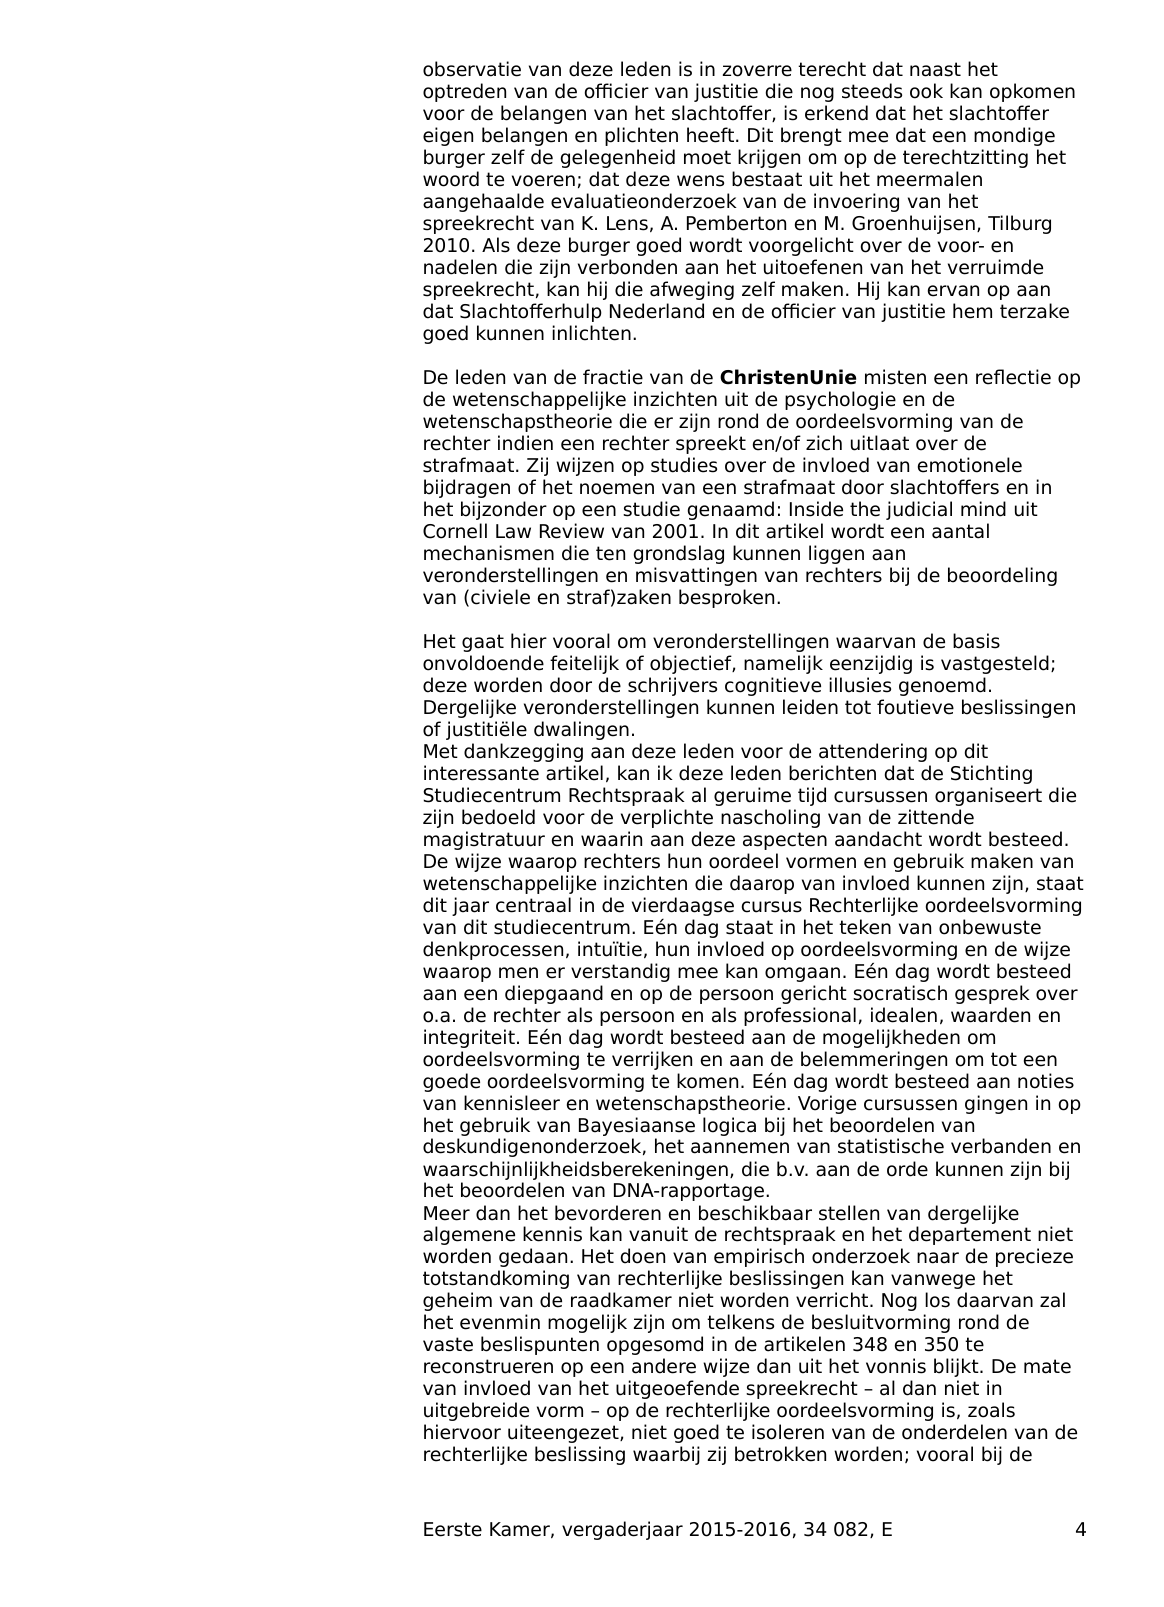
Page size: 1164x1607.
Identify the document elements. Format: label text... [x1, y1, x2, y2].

text De leden van de fractie van de ChristenUnie misten een reflectie op de wetenschappelijke inzichten uit de psychologie en de wetenschapstheorie die er zijn rond de oordeelsvorming van de rechter indien een rechter spreekt en/of zich uitlaat over de strafmaat. Zij wijzen op studies over de invloed van emotionele bijdragen of het noemen van een strafmaat door slachtoffers en in het bijzonder op een studie genaamd: Inside the judicial mind uit Cornell Law Review van 2001. In dit artikel wordt een aantal mechanismen die ten grondslag kunnen liggen aan veronderstellingen en misvattingen van rechters bij de beoordeling van (civiele en straf)zaken besproken. [422, 367, 1087, 609]
text observatie van deze leden is in zoverre terecht dat naast het optreden van de officier van justitie die nog steeds ook kan opkomen voor de belangen van het slachtoffer, is erkend dat het slachtoffer eigen belangen en plichten heeft. Dit brengt mee dat een mondige burger zelf de gelegenheid moet krijgen om op de terechtzitting het woord te voeren; dat deze wens bestaat uit het meermalen aangehaalde evaluatieonderzoek van de invoering van het spreekrecht van K. Lens, A. Pemberton en M. Groenhuijsen, Tilburg 2010. Als deze burger goed wordt voorgelicht over de voor- en nadelen die zijn verbonden aan het uitoefenen van het verruimde spreekrecht, kan hij die afweging zelf maken. Hij kan ervan op aan dat Slachtofferhulp Nederland en de officier van justitie hem terzake goed kunnen inlichten. [422, 59, 1087, 345]
text Meer dan het bevorderen en beschikbaar stellen van dergelijke algemene kennis kan vanuit de rechtspraak en het departement niet worden gedaan. Het doen van empirisch onderzoek naar de precieze totstandkoming van rechterlijke beslissingen kan vanwege het geheim van de raadkamer niet worden verricht. Nog los daarvan zal het evenmin mogelijk zijn om telkens de besluitvorming rond de vaste beslispunten opgesomd in de artikelen 348 en 350 te reconstrueren op een andere wijze dan uit het vonnis blijkt. De mate van invloed van het uitgeoefende spreekrecht – al dan niet in uitgebreide vorm – op de rechterlijke oordeelsvorming is, zoals hiervoor uiteengezet, niet goed te isoleren van de onderdelen van de rechterlijke beslissing waarbij zij betrokken worden; vooral bij de [422, 1202, 1087, 1466]
text Met dankzegging aan deze leden voor de attendering op dit interessante artikel, kan ik deze leden berichten dat de Stichting Studiecentrum Rechtspraak al geruime tijd cursussen organiseert die zijn bedoeld voor de verplichte nascholing van de zittende magistratuur en waarin aan deze aspecten aandacht wordt besteed. De wijze waarop rechters hun oordeel vormen en gebruik maken van wetenschappelijke inzichten die daarop van invloed kunnen zijn, staat dit jaar centraal in de vierdaagse cursus Rechterlijke oordeelsvorming van dit studiecentrum. Eén dag staat in het teken van onbewuste denkprocessen, intuïtie, hun invloed op oordeelsvorming en de wijze waarop men er verstandig mee kan omgaan. Eén dag wordt besteed aan een diepgaand en op de persoon gericht socratisch gesprek over o.a. de rechter als persoon en als professional, idealen, waarden en integriteit. Eén dag wordt besteed aan de mogelijkheden om oordeelsvorming te verrijken en aan de belemmeringen om tot een goede oordeelsvorming te komen. Eén dag wordt besteed aan noties van kennisleer en wetenschapstheorie. Vorige cursussen gingen in op het gebruik van Bayesiaanse logica bij het beoordelen van deskundigenonderzoek, het aannemen van statistische verbanden en waarschijnlijkheidsberekeningen, die b.v. aan de orde kunnen zijn bij het beoordelen van DNA-rapportage. [422, 741, 1087, 1202]
text Het gaat hier vooral om veronderstellingen waarvan de basis onvoldoende feitelijk of objectief, namelijk eenzijdig is vastgesteld; deze worden door de schrijvers cognitieve illusies genoemd. Dergelijke veronderstellingen kunnen leiden tot foutieve beslissingen of justitiële dwalingen. [422, 631, 1087, 741]
